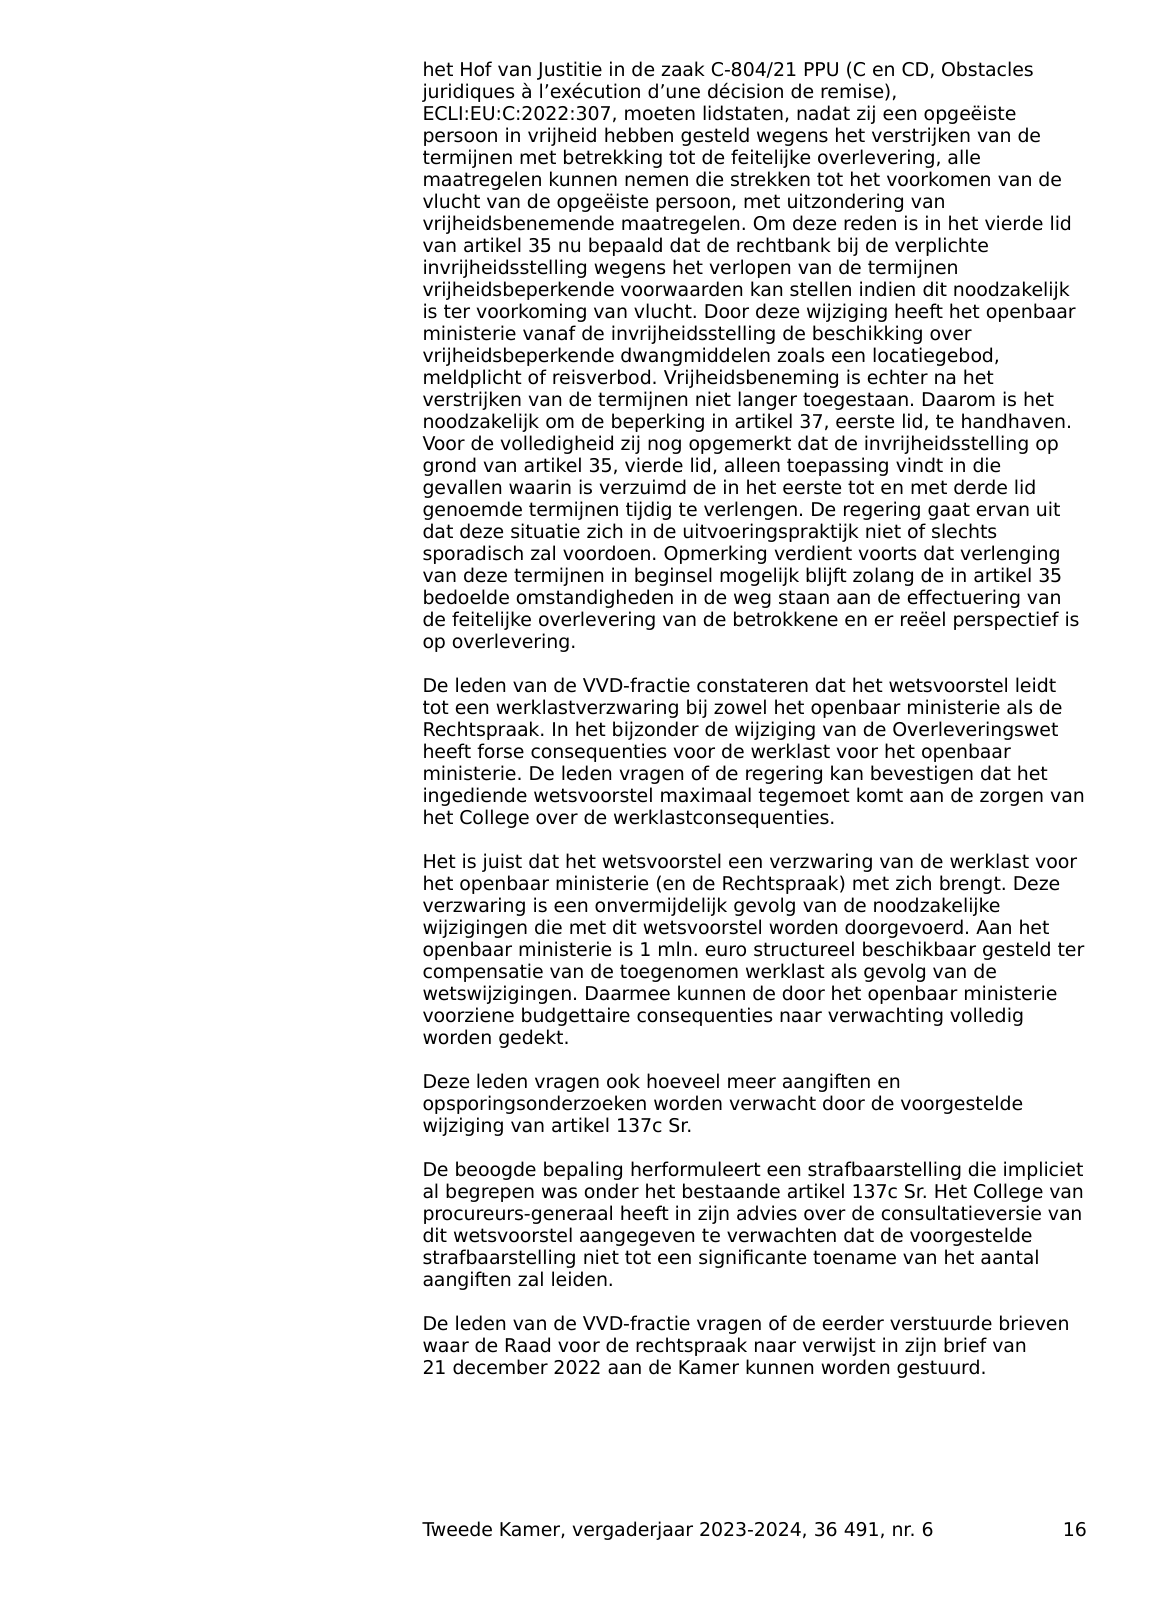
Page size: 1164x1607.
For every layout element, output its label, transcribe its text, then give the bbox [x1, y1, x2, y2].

text Deze leden vragen ook hoeveel meer aangiften en opsporingsonderzoeken worden verwacht door de voorgestelde wijziging van artikel 137c Sr. [422, 1071, 1087, 1137]
text het Hof van Justitie in de zaak C-804/21 PPU (C en CD, Obstacles juridiques à l’exécution d’une décision de remise), ECLI:EU:C:2022:307, moeten lidstaten, nadat zij een opgeëiste persoon in vrijheid hebben gesteld wegens het verstrijken van de termijnen met betrekking tot de feitelijke overlevering, alle maatregelen kunnen nemen die strekken tot het voorkomen van de vlucht van de opgeëiste persoon, met uitzondering van vrijheidsbenemende maatregelen. Om deze reden is in het vierde lid van artikel 35 nu bepaald dat de rechtbank bij de verplichte invrijheidsstelling wegens het verlopen van de termijnen vrijheidsbeperkende voorwaarden kan stellen indien dit noodzakelijk is ter voorkoming van vlucht. Door deze wijziging heeft het openbaar ministerie vanaf de invrijheidsstelling de beschikking over vrijheidsbeperkende dwangmiddelen zoals een locatiegebod, meldplicht of reisverbod. Vrijheidsbeneming is echter na het verstrijken van de termijnen niet langer toegestaan. Daarom is het noodzakelijk om de beperking in artikel 37, eerste lid, te handhaven. Voor de volledigheid zij nog opgemerkt dat de invrijheidsstelling op grond van artikel 35, vierde lid, alleen toepassing vindt in die gevallen waarin is verzuimd de in het eerste tot en met derde lid genoemde termijnen tijdig te verlengen. De regering gaat ervan uit dat deze situatie zich in de uitvoeringspraktijk niet of slechts sporadisch zal voordoen. Opmerking verdient voorts dat verlenging van deze termijnen in beginsel mogelijk blijft zolang de in artikel 35 bedoelde omstandigheden in de weg staan aan de effectuering van de feitelijke overlevering van de betrokkene en er reëel perspectief is op overlevering. [422, 59, 1087, 652]
text De leden van de VVD-fractie vragen of de eerder verstuurde brieven waar de Raad voor de rechtspraak naar verwijst in zijn brief van 21 december 2022 aan de Kamer kunnen worden gestuurd. [422, 1313, 1087, 1379]
text De beoogde bepaling herformuleert een strafbaarstelling die impliciet al begrepen was onder het bestaande artikel 137c Sr. Het College van procureurs-generaal heeft in zijn advies over de consultatieversie van dit wetsvoorstel aangegeven te verwachten dat de voorgestelde strafbaarstelling niet tot een significante toename van het aantal aangiften zal leiden. [422, 1159, 1087, 1291]
text De leden van de VVD-fractie constateren dat het wetsvoorstel leidt tot een werklastverzwaring bij zowel het openbaar ministerie als de Rechtspraak. In het bijzonder de wijziging van de Overleveringswet heeft forse consequenties voor de werklast voor het openbaar ministerie. De leden vragen of de regering kan bevestigen dat het ingediende wetsvoorstel maximaal tegemoet komt aan de zorgen van het College over de werklastconsequenties. [422, 675, 1087, 828]
text Het is juist dat het wetsvoorstel een verzwaring van de werklast voor het openbaar ministerie (en de Rechtspraak) met zich brengt. Deze verzwaring is een onvermijdelijk gevolg van de noodzakelijke wijzigingen die met dit wetsvoorstel worden doorgevoerd. Aan het openbaar ministerie is 1 mln. euro structureel beschikbaar gesteld ter compensatie van de toegenomen werklast als gevolg van de wetswijzigingen. Daarmee kunnen de door het openbaar ministerie voorziene budgettaire consequenties naar verwachting volledig worden gedekt. [422, 851, 1087, 1048]
